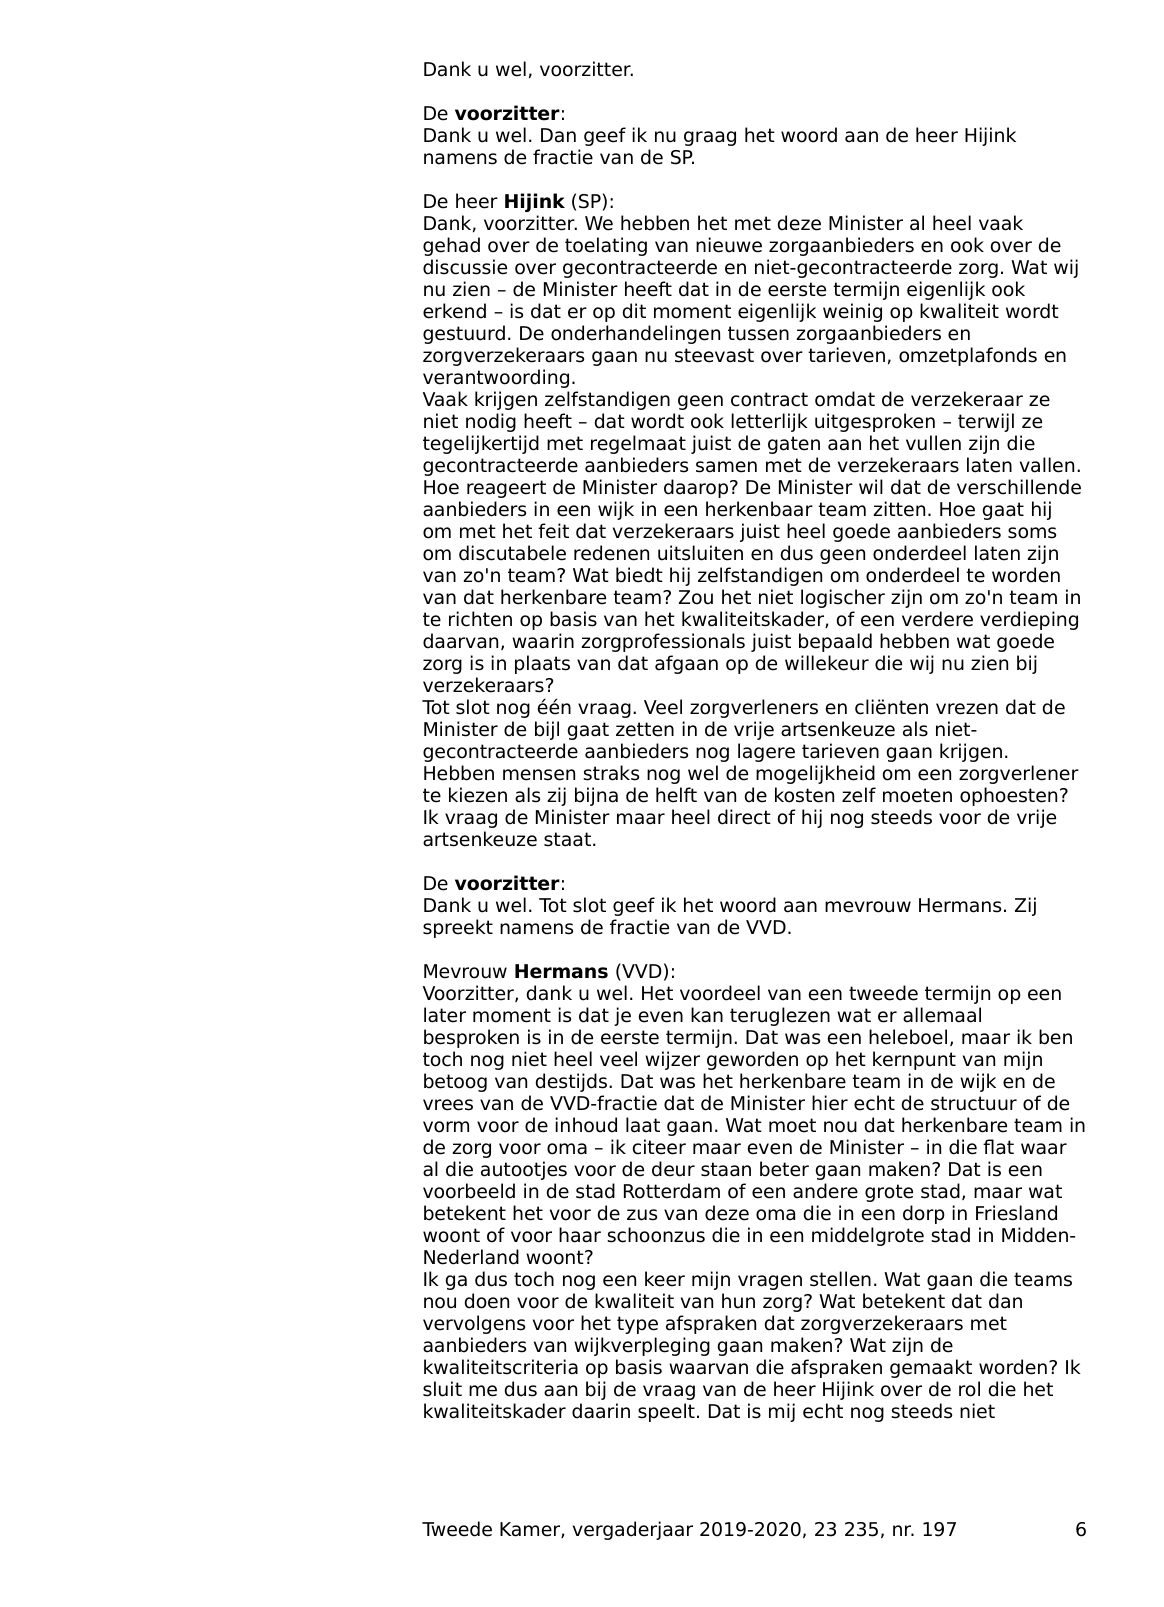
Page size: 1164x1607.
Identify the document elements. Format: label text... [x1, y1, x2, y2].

text Vaak krijgen zelfstandigen geen contract omdat de verzekeraar ze niet nodig heeft – dat wordt ook letterlijk uitgesproken – terwijl ze tegelijkertijd met regelmaat juist de gaten aan het vullen zijn die gecontracteerde aanbieders samen met de verzekeraars laten vallen. Hoe reageert de Minister daarop? De Minister wil dat de verschillende aanbieders in een wijk in een herkenbaar team zitten. Hoe gaat hij om met het feit dat verzekeraars juist heel goede aanbieders soms om discutabele redenen uitsluiten en dus geen onderdeel laten zijn van zo'n team? Wat biedt hij zelfstandigen om onderdeel te worden van dat herkenbare team? Zou het niet logischer zijn om zo'n team in te richten op basis van het kwaliteitskader, of een verdere verdieping daarvan, waarin zorgprofessionals juist bepaald hebben wat goede zorg is in plaats van dat afgaan op de willekeur die wij nu zien bij verzekeraars? [422, 389, 1087, 697]
text Ik ga dus toch nog een keer mijn vragen stellen. Wat gaan die teams nou doen voor de kwaliteit van hun zorg? Wat betekent dat dan vervolgens voor het type afspraken dat zorgverzekeraars met aanbieders van wijkverpleging gaan maken? Wat zijn de kwaliteitscriteria op basis waarvan die afspraken gemaakt worden? Ik sluit me dus aan bij de vraag van de heer Hijink over de rol die het kwaliteitskader daarin speelt. Dat is mij echt nog steeds niet [422, 1269, 1087, 1423]
text De heer Hijink (SP): [422, 191, 1087, 213]
text Dank, voorzitter. We hebben het met deze Minister al heel vaak gehad over de toelating van nieuwe zorgaanbieders en ook over de discussie over gecontracteerde en niet-gecontracteerde zorg. Wat wij nu zien – de Minister heeft dat in de eerste termijn eigenlijk ook erkend – is dat er op dit moment eigenlijk weinig op kwaliteit wordt gestuurd. De onderhandelingen tussen zorgaanbieders en zorgverzekeraars gaan nu steevast over tarieven, omzetplafonds en verantwoording. [422, 213, 1087, 389]
text De voorzitter: [422, 103, 1087, 125]
text De voorzitter: [422, 873, 1087, 895]
text Tot slot nog één vraag. Veel zorgverleners en cliënten vrezen dat de Minister de bijl gaat zetten in de vrije artsenkeuze als niet-gecontracteerde aanbieders nog lagere tarieven gaan krijgen. Hebben mensen straks nog wel de mogelijkheid om een zorgverlener te kiezen als zij bijna de helft van de kosten zelf moeten ophoesten? Ik vraag de Minister maar heel direct of hij nog steeds voor de vrije artsenkeuze staat. [422, 697, 1087, 851]
text Dank u wel, voorzitter. [422, 59, 1087, 81]
text Dank u wel. Dan geef ik nu graag het woord aan de heer Hijink namens de fractie van de SP. [422, 125, 1087, 169]
text Mevrouw Hermans (VVD): [422, 961, 1087, 983]
text Voorzitter, dank u wel. Het voordeel van een tweede termijn op een later moment is dat je even kan teruglezen wat er allemaal besproken is in de eerste termijn. Dat was een heleboel, maar ik ben toch nog niet heel veel wijzer geworden op het kernpunt van mijn betoog van destijds. Dat was het herkenbare team in de wijk en de vrees van de VVD-fractie dat de Minister hier echt de structuur of de vorm voor de inhoud laat gaan. Wat moet nou dat herkenbare team in de zorg voor oma – ik citeer maar even de Minister – in die flat waar al die autootjes voor de deur staan beter gaan maken? Dat is een voorbeeld in de stad Rotterdam of een andere grote stad, maar wat betekent het voor de zus van deze oma die in een dorp in Friesland woont of voor haar schoonzus die in een middelgrote stad in Midden-Nederland woont? [422, 983, 1087, 1269]
text Dank u wel. Tot slot geef ik het woord aan mevrouw Hermans. Zij spreekt namens de fractie van de VVD. [422, 895, 1087, 939]
